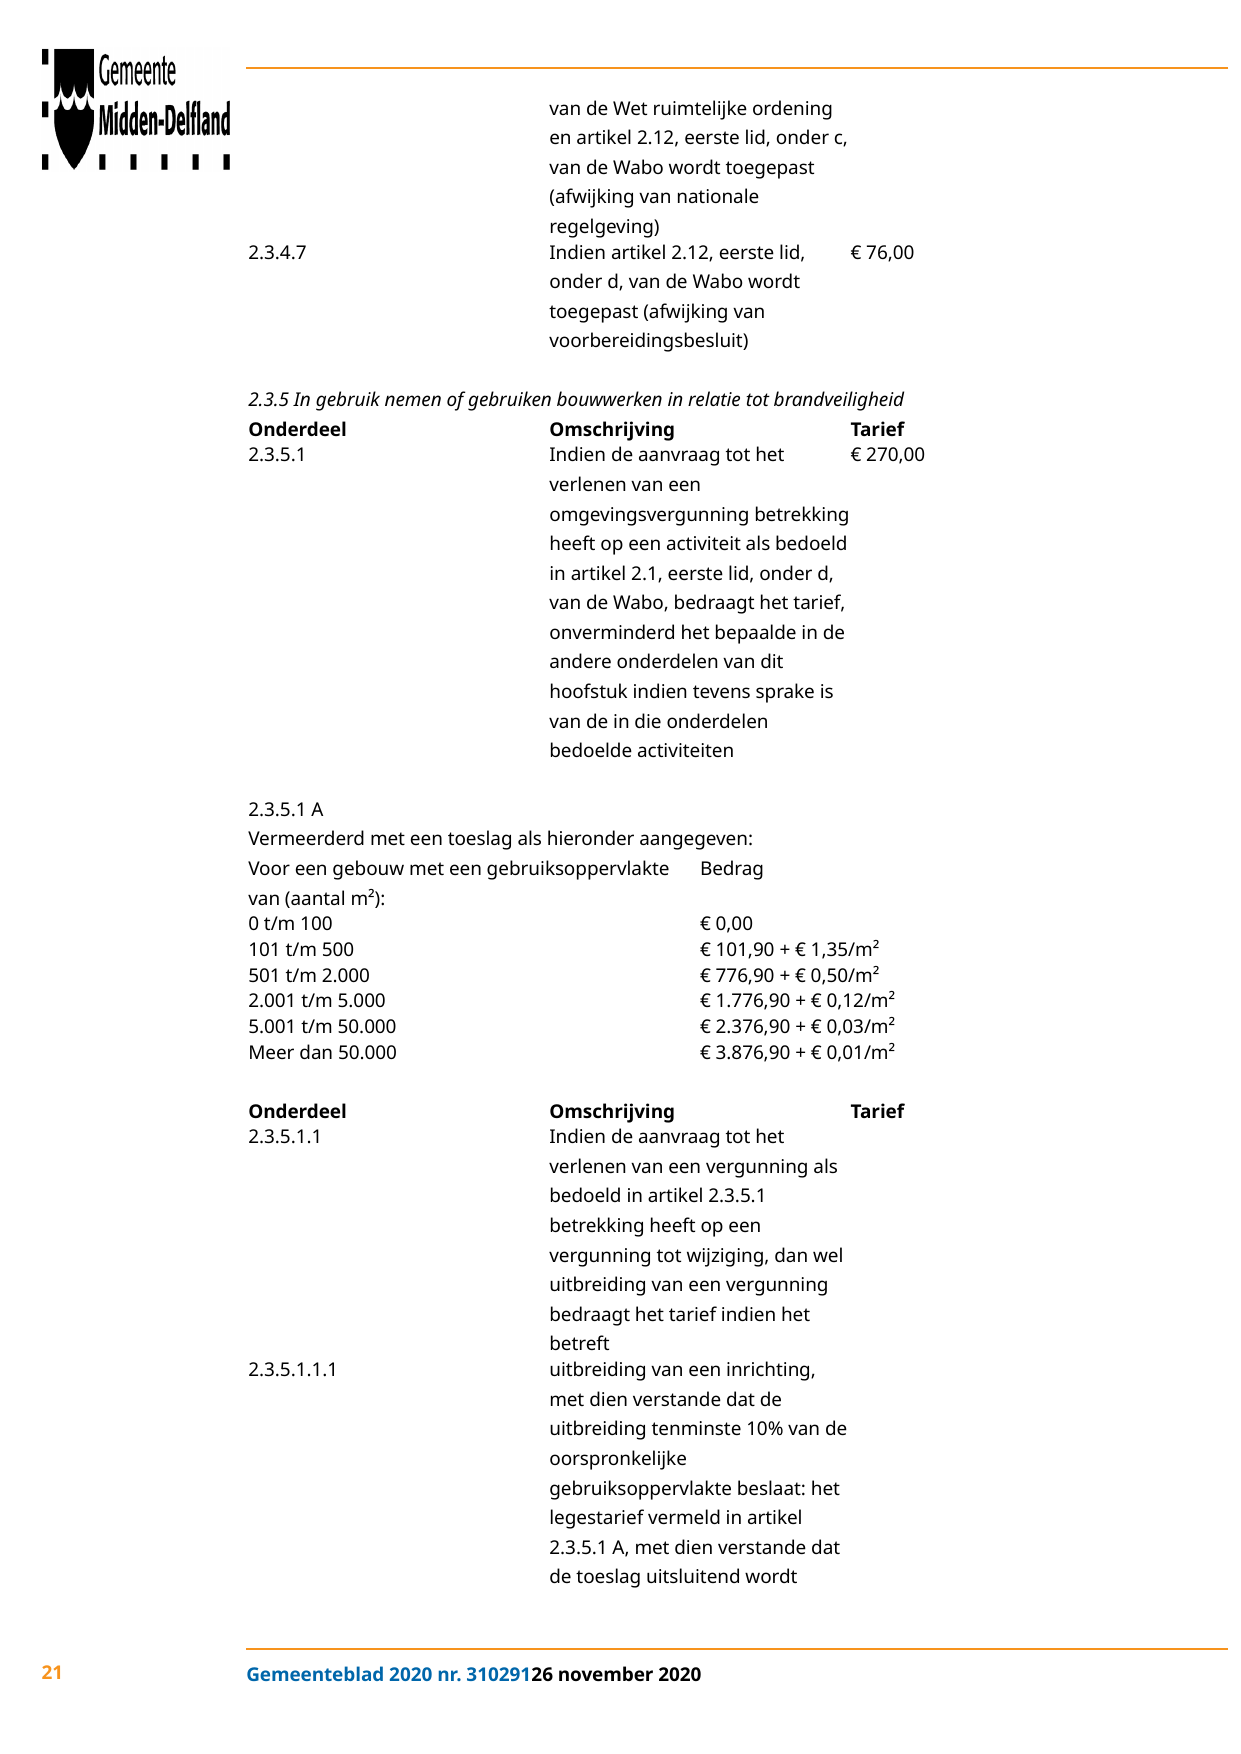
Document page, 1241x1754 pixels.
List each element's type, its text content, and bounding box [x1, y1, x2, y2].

text 2.3.5.1 A [248, 796, 1152, 822]
text 2.3.5 In gebruik nemen of gebruiken bouwwerken in relatie tot brandveiligheid [248, 386, 1152, 412]
picture [41, 47, 231, 172]
table_cell Meer dan 50.000 [248, 1039, 700, 1065]
table_cell 501 t/m 2.000 [248, 962, 700, 988]
table_header Onderdeel [248, 416, 549, 442]
table_header Voor een gebouw met een gebruiksoppervlakte van (aantal m²): [248, 855, 700, 911]
table_cell Indien de aanvraag tot het verlenen van een omgevingsvergunning betrekking heeft op een activiteit als bedoeld in artikel 2.1, eerste lid, onder d, van de Wabo, bedraagt het tarief, onverminderd het bepaalde in de andere onderdelen van dit hoofstuk indien tevens sprake is van de in die onderdelen bedoelde activiteiten [549, 442, 850, 763]
table_header Omschrijving [549, 1098, 850, 1123]
table_cell [850, 95, 1152, 239]
table_cell [850, 1124, 1152, 1356]
table_cell van de Wet ruimtelijke ordening en artikel 2.12, eerste lid, onder c, van de Wabo wordt toegepast (afwijking van nationale regelgeving) [549, 95, 850, 239]
table_cell € 101,90 + € 1,35/m² [700, 936, 1152, 962]
table_cell 2.001 t/m 5.000 [248, 988, 700, 1013]
table_cell [850, 1356, 1152, 1589]
table_cell 5.001 t/m 50.000 [248, 1014, 700, 1039]
table_cell Indien artikel 2.12, eerste lid, onder d, van de Wabo wordt toegepast (afwijking van voorbereidingsbesluit) [549, 239, 850, 353]
table_cell € 76,00 [850, 239, 1152, 353]
table_cell 0 t/m 100 [248, 911, 700, 936]
table_header Onderdeel [248, 1098, 549, 1123]
table_cell € 3.876,90 + € 0,01/m² [700, 1039, 1152, 1065]
table_cell [248, 95, 549, 239]
table_header Omschrijving [549, 416, 850, 442]
table_cell 2.3.5.1 [248, 442, 549, 763]
table_cell Indien de aanvraag tot het verlenen van een vergunning als bedoeld in artikel 2.3.5.1 betrekking heeft op een vergunning tot wijziging, dan wel uitbreiding van een vergunning bedraagt het tarief indien het betreft [549, 1124, 850, 1356]
table_cell € 0,00 [700, 911, 1152, 936]
table_cell 2.3.4.7 [248, 239, 549, 353]
table_cell € 776,90 + € 0,50/m² [700, 962, 1152, 988]
text Vermeerderd met een toeslag als hieronder aangegeven: [248, 826, 1152, 851]
table_cell 2.3.5.1.1.1 [248, 1356, 549, 1589]
table_header Tarief [850, 1098, 1152, 1123]
table_cell 2.3.5.1.1 [248, 1124, 549, 1356]
table_cell uitbreiding van een inrichting, met dien verstande dat de uitbreiding tenminste 10% van de oorspronkelijke gebruiksoppervlakte beslaat: het legestarief vermeld in artikel 2.3.5.1 A, met dien verstande dat de toeslag uitsluitend wordt [549, 1356, 850, 1589]
table_cell € 1.776,90 + € 0,12/m² [700, 988, 1152, 1013]
table_cell € 270,00 [850, 442, 1152, 763]
table_cell 101 t/m 500 [248, 936, 700, 962]
table_header Tarief [850, 416, 1152, 442]
table_cell € 2.376,90 + € 0,03/m² [700, 1014, 1152, 1039]
table_header Bedrag [700, 855, 1152, 911]
